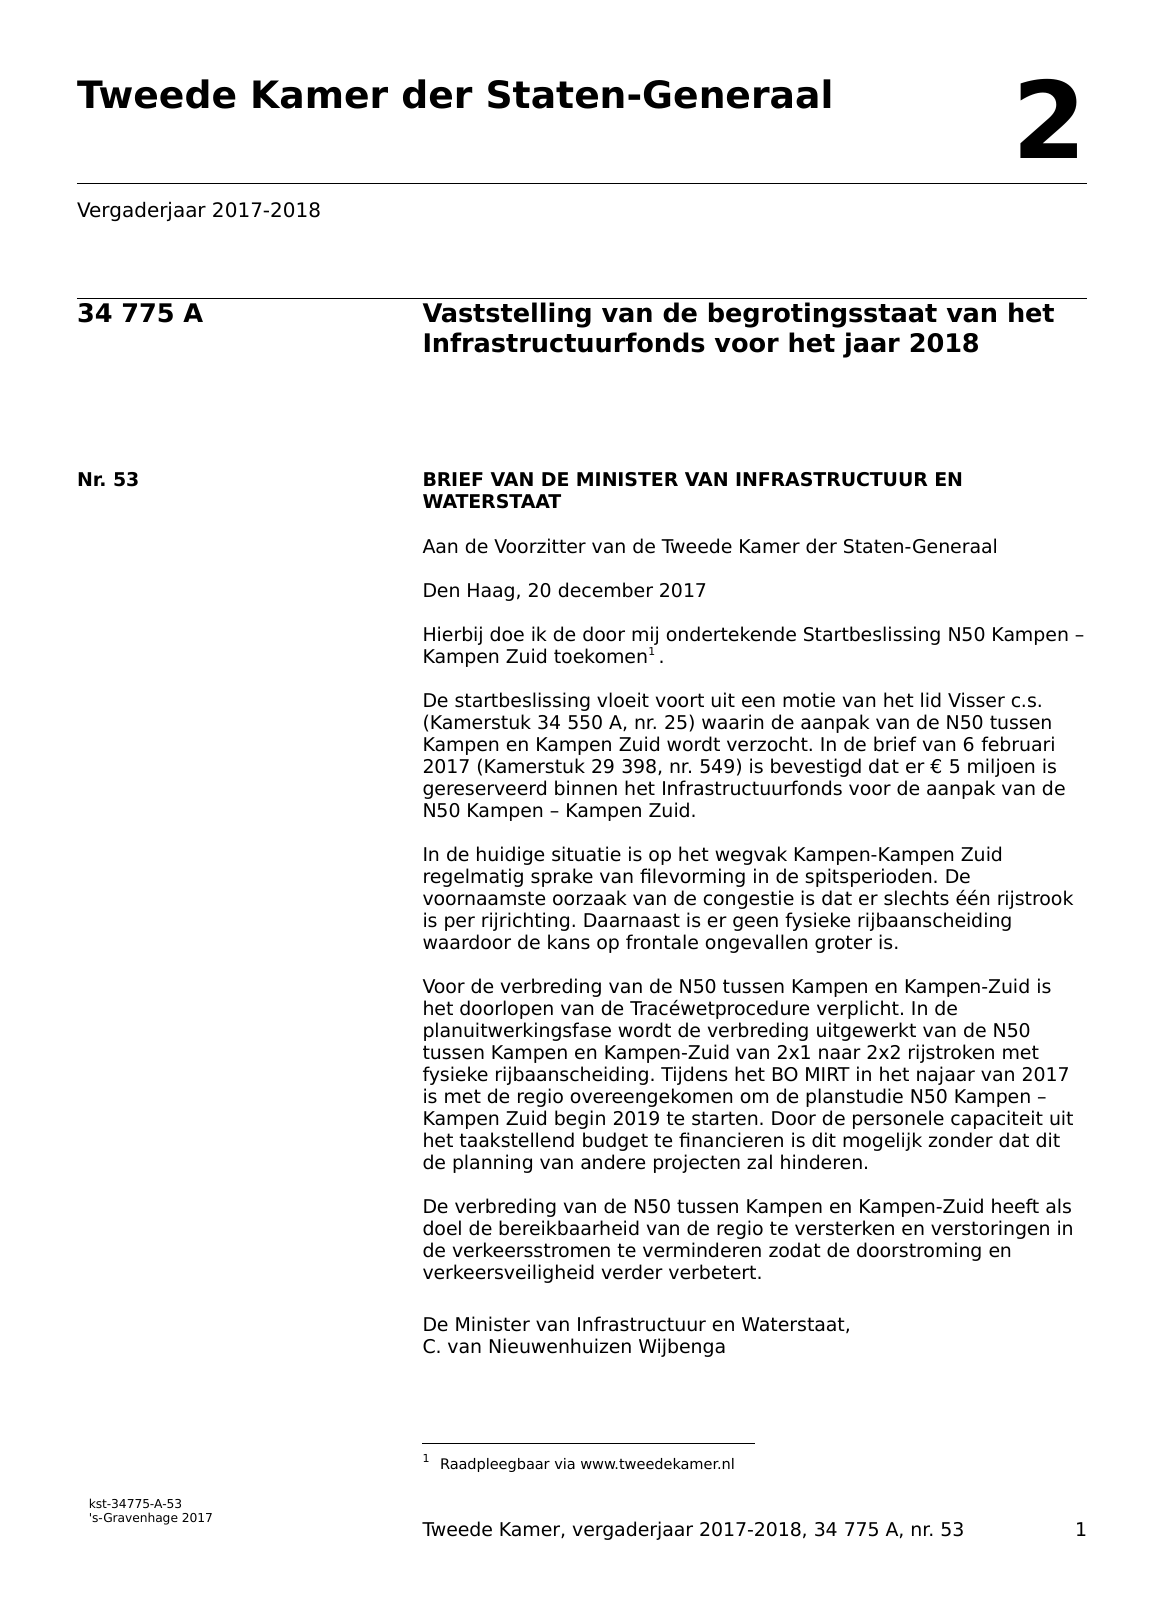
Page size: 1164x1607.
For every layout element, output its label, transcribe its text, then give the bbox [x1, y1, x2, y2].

text kst-34775-A-53 [88, 1497, 323, 1511]
text 's-Gravenhage 2017 [88, 1511, 323, 1525]
subtitle Nr. 53 BRIEF VAN DE MINISTER VAN INFRASTRUCTUUR EN WATERSTAAT [77, 469, 1087, 513]
text Aan de Voorzitter van de Tweede Kamer der Staten-Generaal [422, 536, 1087, 557]
table_header Tweede Kamer der Staten-Generaal [77, 59, 886, 183]
table_cell Vergaderjaar 2017-2018 [77, 184, 1087, 298]
text De Minister van Infrastructuur en Waterstaat, C. van Nieuwenhuizen Wijbenga [422, 1314, 1087, 1358]
text Den Haag, 20 december 2017 [422, 580, 1087, 602]
table_header 2 [886, 59, 1087, 183]
subtitle 34 775 A Vaststelling van de begrotingsstaat van het Infrastructuurfonds voor het jaar 2018 [77, 299, 1087, 358]
text In de huidige situatie is op het wegvak Kampen-Kampen Zuid regelmatig sprake van filevorming in de spitsperioden. De voornaamste oorzaak van de congestie is dat er slechts één rijstrook is per rijrichting. Daarnaast is er geen fysieke rijbaanscheiding waardoor de kans op frontale ongevallen groter is. [422, 844, 1087, 954]
text Raadpleegbaar via www.tweedekamer.nl [422, 1452, 1087, 1474]
text Hierbij doe ik de door mij ondertekende Startbeslissing N50 Kampen – Kampen Zuid toekomen. [422, 624, 1087, 668]
text De startbeslissing vloeit voort uit een motie van het lid Visser c.s. (Kamerstuk 34 550 A, nr. 25) waarin de aanpak van de N50 tussen Kampen en Kampen Zuid wordt verzocht. In de brief van 6 februari 2017 (Kamerstuk 29 398, nr. 549) is bevestigd dat er € 5 miljoen is gereserveerd binnen het Infrastructuurfonds voor de aanpak van de N50 Kampen – Kampen Zuid. [422, 690, 1087, 822]
text Voor de verbreding van de N50 tussen Kampen en Kampen-Zuid is het doorlopen van de Tracéwetprocedure verplicht. In de planuitwerkingsfase wordt de verbreding uitgewerkt van de N50 tussen Kampen en Kampen-Zuid van 2x1 naar 2x2 rijstroken met fysieke rijbaanscheiding. Tijdens het BO MIRT in het najaar van 2017 is met de regio overeengekomen om de planstudie N50 Kampen – Kampen Zuid begin 2019 te starten. Door de personele capaciteit uit het taakstellend budget te financieren is dit mogelijk zonder dat dit de planning van andere projecten zal hinderen. [422, 976, 1087, 1174]
text De verbreding van de N50 tussen Kampen en Kampen-Zuid heeft als doel de bereikbaarheid van de regio te versterken en verstoringen in de verkeersstromen te verminderen zodat de doorstroming en verkeersveiligheid verder verbetert. [422, 1196, 1087, 1284]
